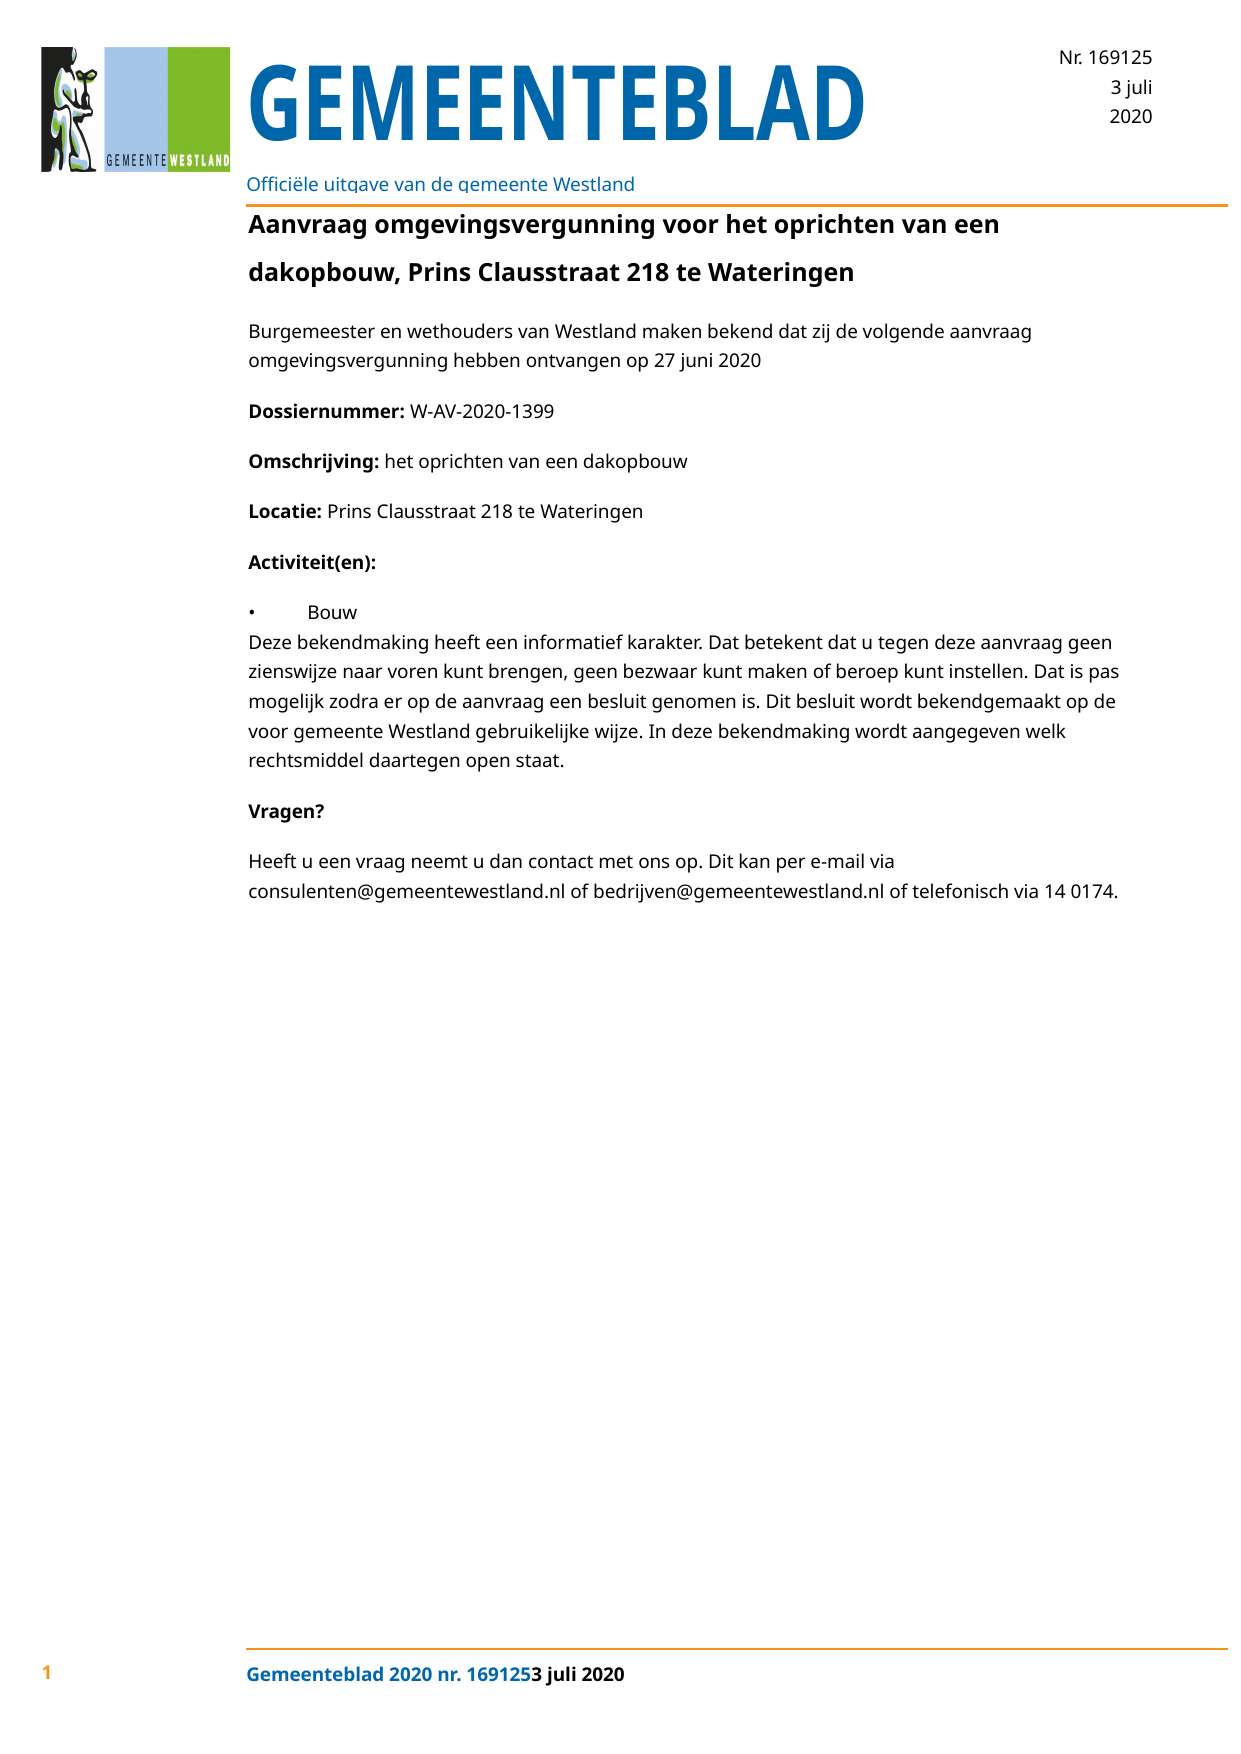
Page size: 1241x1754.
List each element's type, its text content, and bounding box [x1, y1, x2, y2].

list Bouw [248, 599, 1152, 625]
text Omschrijving: het oprichten van een dakopbouw [248, 448, 1152, 474]
picture [41, 47, 231, 172]
text Heeft u een vraag neemt u dan contact met ons op. Dit kan per e-mail via consulenten@gemeentewestland.nl of bedrijven@gemeentewestland.nl of telefonisch via 14 0174. [248, 848, 1152, 904]
text Locatie: Prins Clausstraat 218 te Wateringen [248, 499, 1152, 524]
text Burgemeester en wethouders van Westland maken bekend dat zij de volgende aanvraag omgevingsvergunning hebben ontvangen op 27 juni 2020 [248, 318, 1152, 373]
text Vragen? [248, 798, 1152, 824]
text Deze bekendmaking heeft een informatief karakter. Dat betekent dat u tegen deze aanvraag geen zienswijze naar voren kunt brengen, geen bezwaar kunt maken of beroep kunt instellen. Dat is pas mogelijk zodra er op de aanvraag een besluit genomen is. Dit besluit wordt bekendgemaakt op de voor gemeente Westland gebruikelijke wijze. In deze bekendmaking wordt aangegeven welk rechtsmiddel daartegen open staat. [248, 629, 1152, 773]
text Activiteit(en): [248, 549, 1152, 575]
text Dossiernummer: W-AV-2020-1399 [248, 398, 1152, 424]
text Aanvraag omgevingsvergunning voor het oprichten van een dakopbouw, Prins Clausstraat 218 te Wateringen [248, 207, 1152, 288]
